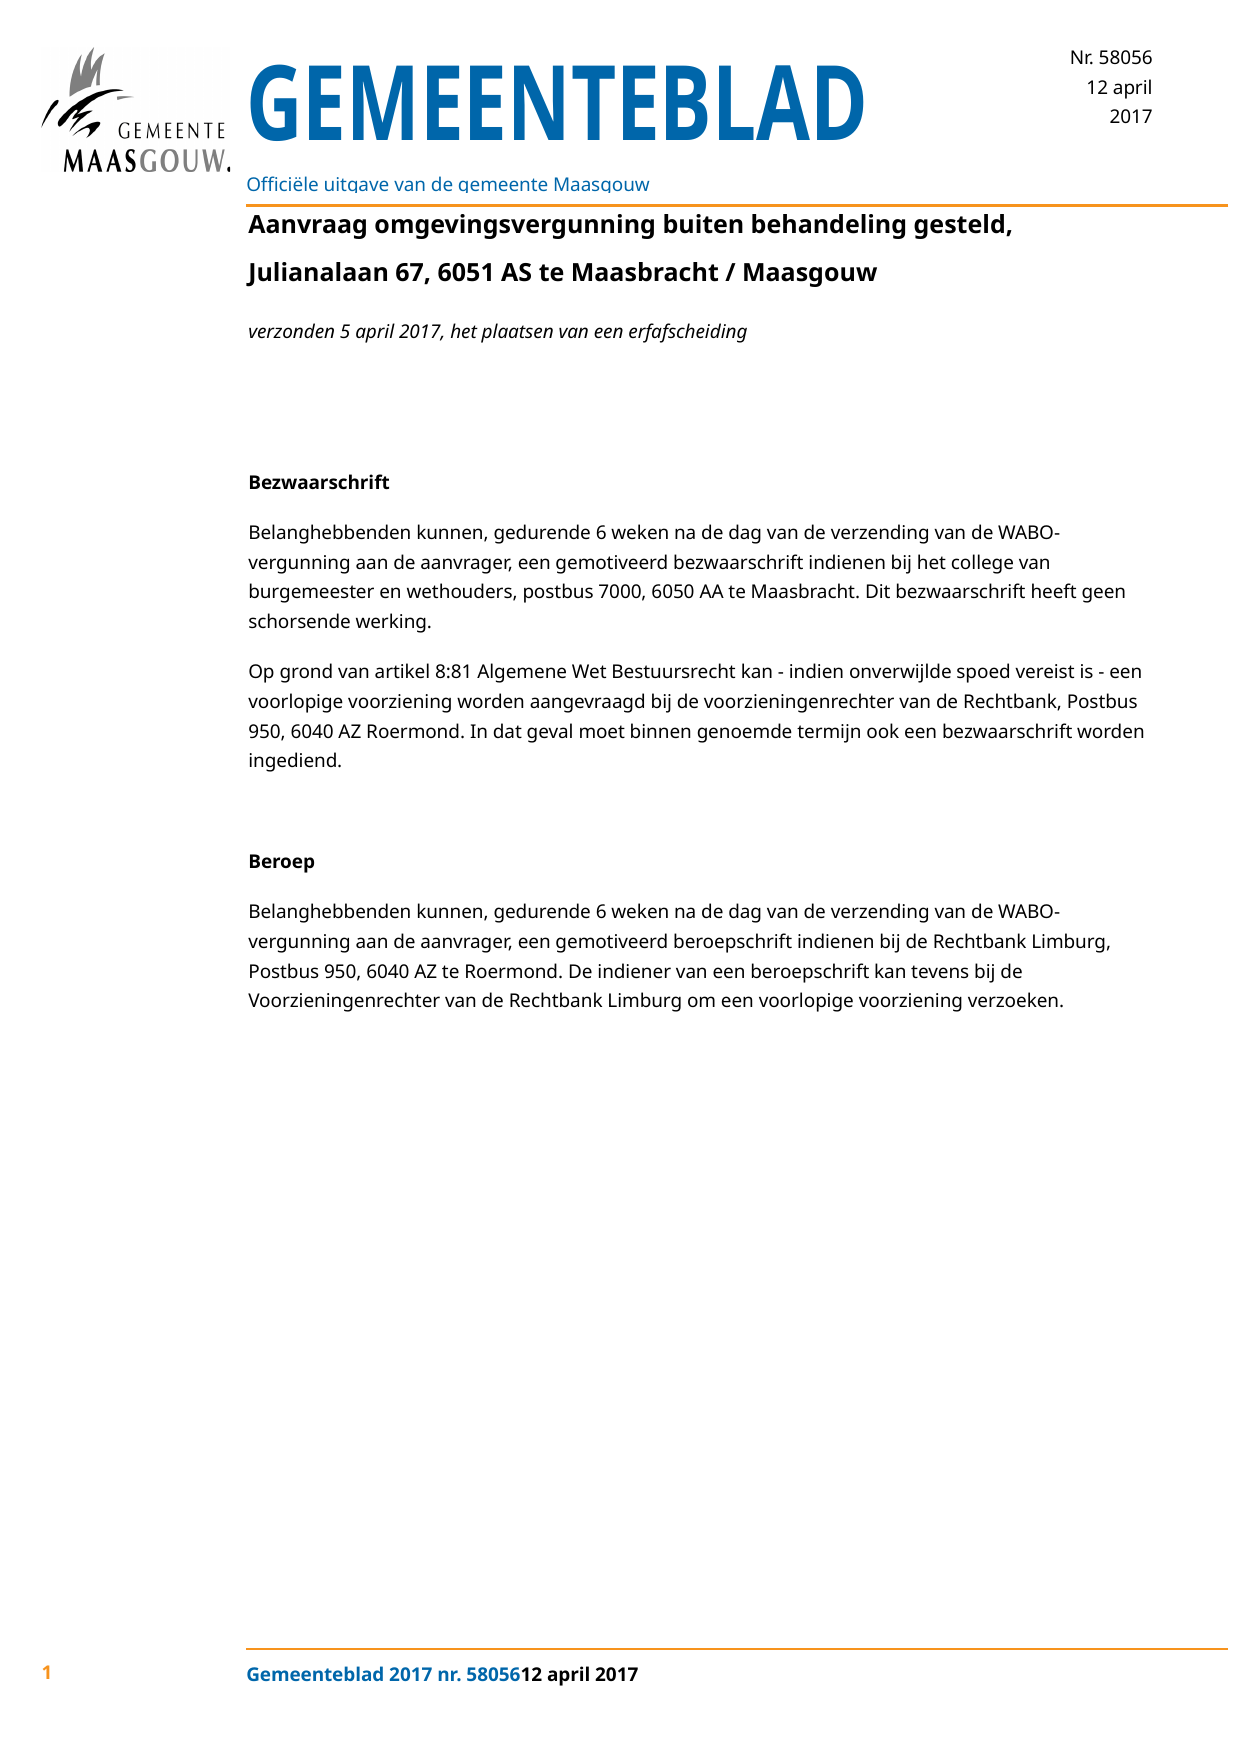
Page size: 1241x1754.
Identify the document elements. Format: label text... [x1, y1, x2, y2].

text Belanghebbenden kunnen, gedurende 6 weken na de dag van de verzending van de WABO-vergunning aan de aanvrager, een gemotiveerd bezwaarschrift indienen bij het college van burgemeester en wethouders, postbus 7000, 6050 AA te Maasbracht. Dit bezwaarschrift heeft geen schorsende werking. [248, 519, 1152, 634]
text verzonden 5 april 2017, het plaatsen van een erfafscheiding [248, 318, 1152, 344]
picture [41, 47, 231, 172]
text Belanghebbenden kunnen, gedurende 6 weken na de dag van de verzending van de WABO-vergunning aan de aanvrager, een gemotiveerd beroepschrift indienen bij de Rechtbank Limburg, Postbus 950, 6040 AZ te Roermond. De indiener van een beroepschrift kan tevens bij de Voorzieningenrechter van de Rechtbank Limburg om een voorlopige voorziening verzoeken. [248, 899, 1152, 1013]
text Bezwaarschrift [248, 469, 1152, 495]
text Op grond van artikel 8:81 Algemene Wet Bestuursrecht kan - indien onverwijlde spoed vereist is - een voorlopige voorziening worden aangevraagd bij de voorzieningenrechter van de Rechtbank, Postbus 950, 6040 AZ Roermond. In dat geval moet binnen genoemde termijn ook een bezwaarschrift worden ingediend. [248, 659, 1152, 773]
text Aanvraag omgevingsvergunning buiten behandeling gesteld, Julianalaan 67, 6051 AS te Maasbracht / Maasgouw [248, 207, 1152, 288]
text Beroep [248, 848, 1152, 874]
